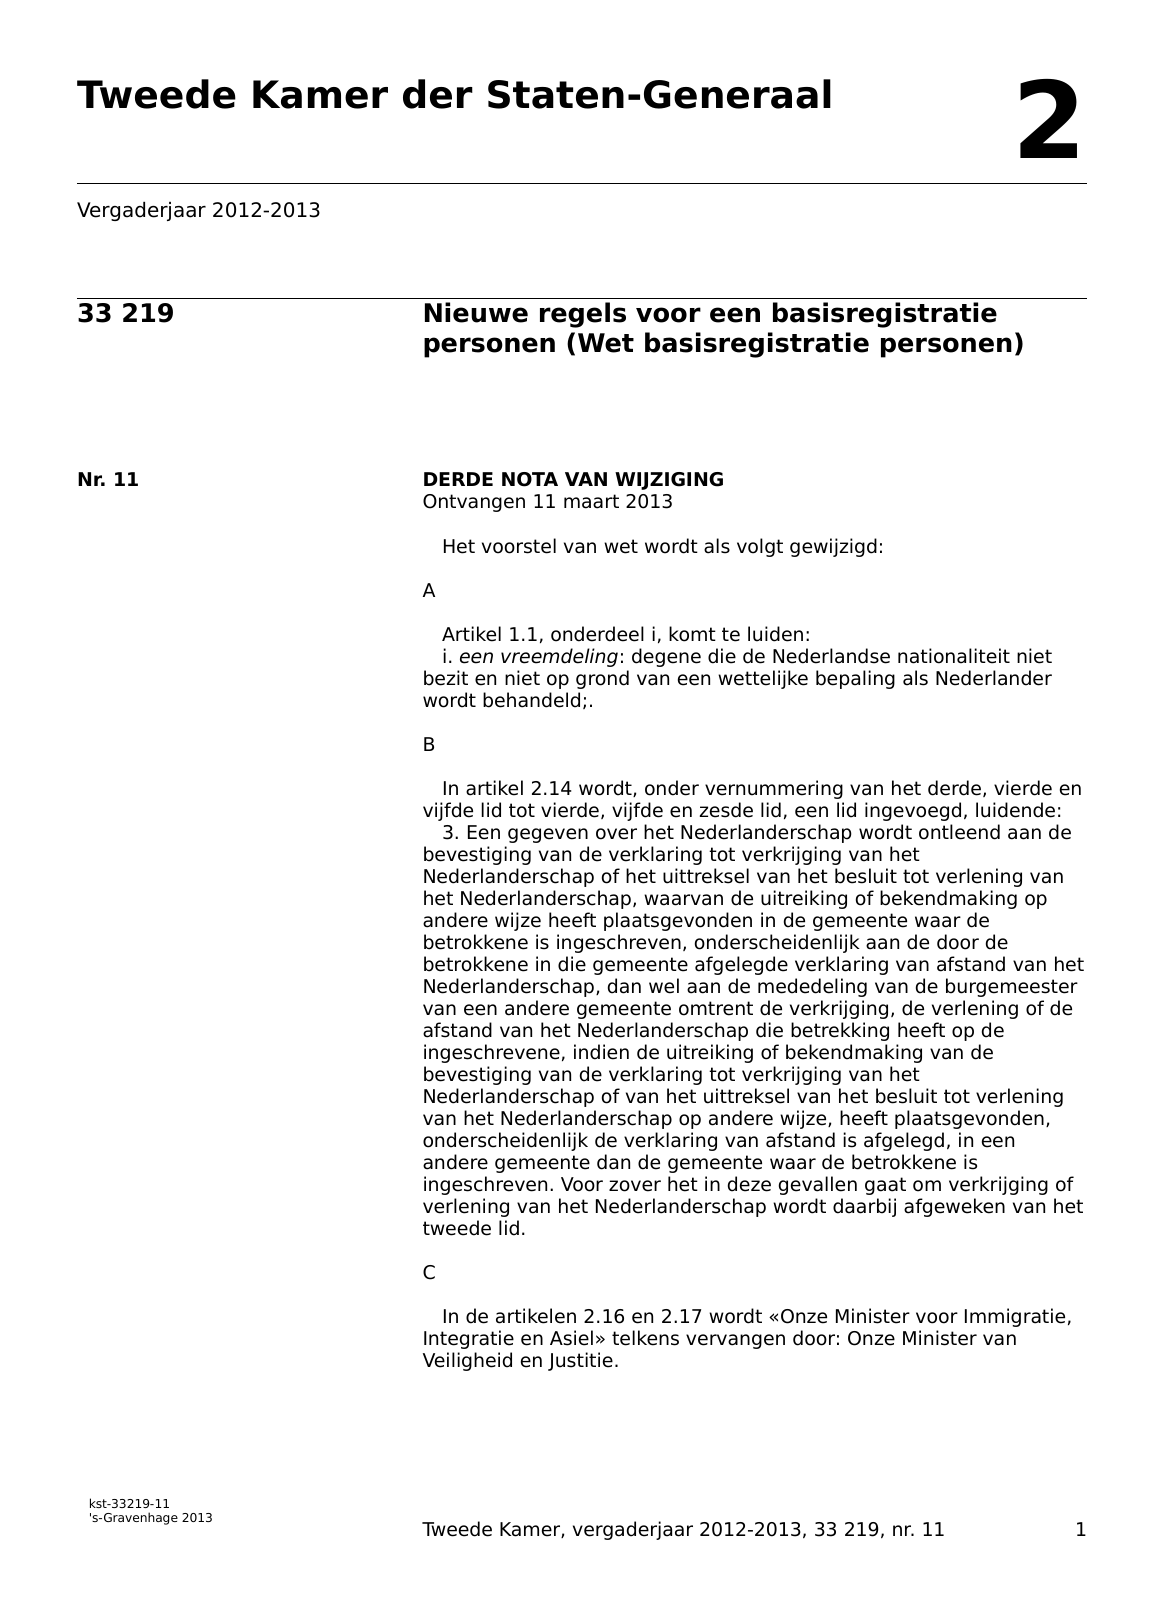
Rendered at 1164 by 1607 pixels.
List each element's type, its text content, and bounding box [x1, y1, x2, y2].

subtitle 33 219 Nieuwe regels voor een basisregistratie personen (Wet basisregistratie personen) [77, 299, 1087, 358]
subtitle C [422, 1262, 1087, 1284]
text Het voorstel van wet wordt als volgt gewijzigd: [422, 536, 1087, 557]
text 's-Gravenhage 2013 [88, 1511, 323, 1525]
subtitle A [422, 580, 1087, 602]
text i. een vreemdeling: degene die de Nederlandse nationaliteit niet bezit en niet op grond van een wettelijke bepaling als Nederlander wordt behandeld;. [422, 646, 1087, 712]
table_cell Vergaderjaar 2012-2013 [77, 184, 1087, 298]
text kst-33219-11 [88, 1497, 323, 1511]
text In de artikelen 2.16 en 2.17 wordt «Onze Minister voor Immigratie, Integratie en Asiel» telkens vervangen door: Onze Minister van Veiligheid en Justitie. [422, 1306, 1087, 1372]
subtitle Nr. 11 DERDE NOTA VAN WIJZIGING [77, 469, 1087, 491]
text 3. Een gegeven over het Nederlanderschap wordt ontleend aan de bevestiging van de verklaring tot verkrijging van het Nederlanderschap of het uittreksel van het besluit tot verlening van het Nederlanderschap, waarvan de uitreiking of bekendmaking op andere wijze heeft plaatsgevonden in de gemeente waar de betrokkene is ingeschreven, onderscheidenlijk aan de door de betrokkene in die gemeente afgelegde verklaring van afstand van het Nederlanderschap, dan wel aan de mededeling van de burgemeester van een andere gemeente omtrent de verkrijging, de verlening of de afstand van het Nederlanderschap die betrekking heeft op de ingeschrevene, indien de uitreiking of bekendmaking van de bevestiging van de verklaring tot verkrijging van het Nederlanderschap of van het uittreksel van het besluit tot verlening van het Nederlanderschap op andere wijze, heeft plaatsgevonden, onderscheidenlijk de verklaring van afstand is afgelegd, in een andere gemeente dan de gemeente waar de betrokkene is ingeschreven. Voor zover het in deze gevallen gaat om verkrijging of verlening van het Nederlanderschap wordt daarbij afgeweken van het tweede lid. [422, 822, 1087, 1240]
subtitle B [422, 734, 1087, 756]
table_header 2 [886, 59, 1087, 183]
text In artikel 2.14 wordt, onder vernummering van het derde, vierde en vijfde lid tot vierde, vijfde en zesde lid, een lid ingevoegd, luidende: [422, 778, 1087, 822]
table_header Tweede Kamer der Staten-Generaal [77, 59, 886, 183]
text Artikel 1.1, onderdeel i, komt te luiden: [422, 624, 1087, 646]
text Ontvangen 11 maart 2013 [422, 491, 1087, 513]
